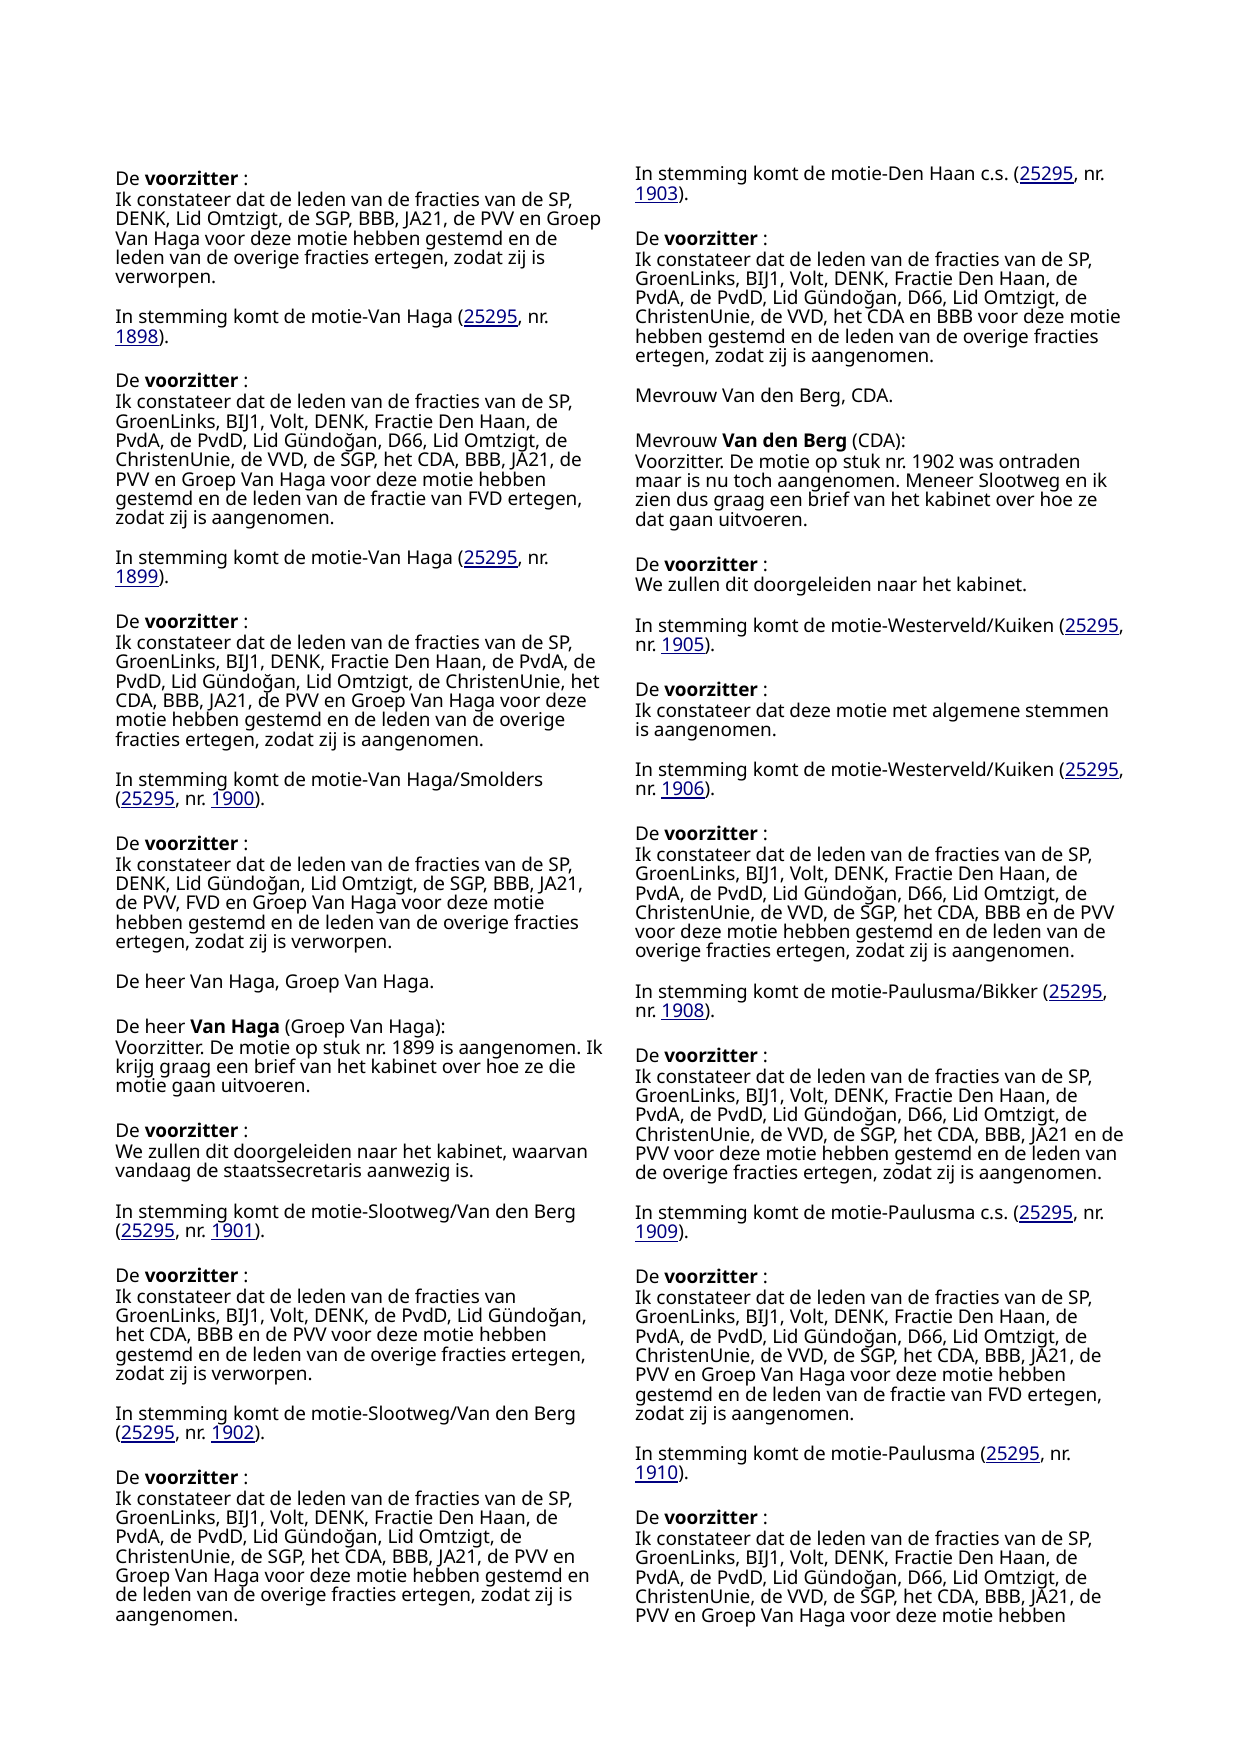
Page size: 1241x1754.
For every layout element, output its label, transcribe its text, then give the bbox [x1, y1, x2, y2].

text In stemming komt de motie-Van Haga (25295, nr. 1899). [115, 549, 605, 588]
text In stemming komt de motie-Paulusma (25295, nr. 1910). [635, 1445, 1125, 1483]
text Ik constateer dat de leden van de fracties van de SP, GroenLinks, BIJ1, DENK, Fractie Den Haan, de PvdA, de PvdD, Lid Gündoğan, Lid Omtzigt, de ChristenUnie, het CDA, BBB, JA21, de PVV en Groep Van Haga voor deze motie hebben gestemd en de leden van de overige fracties ertegen, zodat zij is aangenomen. [115, 634, 605, 750]
text De voorzitter : [115, 1117, 605, 1143]
text De voorzitter : [635, 225, 1125, 251]
text Ik constateer dat de leden van de fracties van de SP, GroenLinks, BIJ1, Volt, DENK, Fractie Den Haan, de PvdA, de PvdD, Lid Gündoğan, D66, Lid Omtzigt, de ChristenUnie, de VVD, de SGP, het CDA, BBB, JA21, de PVV en Groep Van Haga voor deze motie hebben gestemd en de leden van de fractie van FVD ertegen, zodat zij is aangenomen. [635, 1289, 1125, 1424]
text De voorzitter : [635, 1263, 1125, 1289]
text In stemming komt de motie-Paulusma/Bikker (25295, nr. 1908). [635, 983, 1125, 1021]
text Voorzitter. De motie op stuk nr. 1899 is aangenomen. Ik krijg graag een brief van het kabinet over hoe ze die motie gaan uitvoeren. [115, 1039, 605, 1097]
text Ik constateer dat de leden van de fracties van de SP, GroenLinks, BIJ1, Volt, DENK, Fractie Den Haan, de PvdA, de PvdD, Lid Gündoğan, D66, Lid Omtzigt, de ChristenUnie, de VVD, het CDA en BBB voor deze motie hebben gestemd en de leden van de overige fracties ertegen, zodat zij is aangenomen. [635, 251, 1125, 366]
text De voorzitter : [635, 820, 1125, 846]
text Ik constateer dat de leden van de fracties van GroenLinks, BIJ1, Volt, DENK, de PvdD, Lid Gündoğan, het CDA, BBB en de PVV voor deze motie hebben gestemd en de leden van de overige fracties ertegen, zodat zij is verworpen. [115, 1288, 605, 1384]
text Voorzitter. De motie op stuk nr. 1902 was ontraden maar is nu toch aangenomen. Meneer Slootweg en ik zien dus graag een brief van het kabinet over hoe ze dat gaan uitvoeren. [635, 453, 1125, 530]
text In stemming komt de motie-Westerveld/Kuiken (25295, nr. 1905). [635, 617, 1125, 655]
text Mevrouw Van den Berg, CDA. [635, 387, 1125, 406]
text Ik constateer dat de leden van de fracties van de SP, GroenLinks, BIJ1, Volt, DENK, Fractie Den Haan, de PvdA, de PvdD, Lid Gündoğan, D66, Lid Omtzigt, de ChristenUnie, de VVD, de SGP, het CDA, BBB, JA21, de PVV en Groep Van Haga voor deze motie hebben gestemd en de leden van de fractie van FVD ertegen, zodat zij is aangenomen. [115, 393, 605, 528]
text De heer Van Haga, Groep Van Haga. [115, 973, 605, 992]
text De voorzitter : [115, 368, 605, 393]
text In stemming komt de motie-Westerveld/Kuiken (25295, nr. 1906). [635, 761, 1125, 799]
text Mevrouw Van den Berg (CDA): [635, 427, 1125, 453]
text De voorzitter : [115, 830, 605, 856]
text In stemming komt de motie-Van Haga/Smolders (25295, nr. 1900). [115, 771, 605, 809]
text We zullen dit doorgeleiden naar het kabinet, waarvan vandaag de staatssecretaris aanwezig is. [115, 1143, 605, 1182]
text De voorzitter : [635, 551, 1125, 576]
text We zullen dit doorgeleiden naar het kabinet. [635, 576, 1125, 596]
text De heer Van Haga (Groep Van Haga): [115, 1013, 605, 1039]
text De voorzitter : [115, 1262, 605, 1288]
text In stemming komt de motie-Slootweg/Van den Berg (25295, nr. 1902). [115, 1405, 605, 1443]
text De voorzitter : [635, 1504, 1125, 1530]
text Ik constateer dat de leden van de fracties van de SP, DENK, Lid Gündoğan, Lid Omtzigt, de SGP, BBB, JA21, de PVV, FVD en Groep Van Haga voor deze motie hebben gestemd en de leden van de overige fracties ertegen, zodat zij is verworpen. [115, 856, 605, 952]
text In stemming komt de motie-Paulusma c.s. (25295, nr. 1909). [635, 1204, 1125, 1243]
text Ik constateer dat de leden van de fracties van de SP, GroenLinks, BIJ1, Volt, DENK, Fractie Den Haan, de PvdA, de PvdD, Lid Gündoğan, Lid Omtzigt, de ChristenUnie, de SGP, het CDA, BBB, JA21, de PVV en Groep Van Haga voor deze motie hebben gestemd en de leden van de overige fracties ertegen, zodat zij is aangenomen. [115, 1490, 605, 1625]
text De voorzitter : [115, 608, 605, 634]
text In stemming komt de motie-Van Haga (25295, nr. 1898). [115, 308, 605, 347]
text De voorzitter : [635, 1042, 1125, 1068]
text In stemming komt de motie-Slootweg/Van den Berg (25295, nr. 1901). [115, 1203, 605, 1241]
text Ik constateer dat de leden van de fracties van de SP, DENK, Lid Omtzigt, de SGP, BBB, JA21, de PVV en Groep Van Haga voor deze motie hebben gestemd en de leden van de overige fracties ertegen, zodat zij is verworpen. [115, 191, 605, 287]
text Ik constateer dat de leden van de fracties van de SP, GroenLinks, BIJ1, Volt, DENK, Fractie Den Haan, de PvdA, de PvdD, Lid Gündoğan, D66, Lid Omtzigt, de ChristenUnie, de VVD, de SGP, het CDA, BBB, JA21 en de PVV voor deze motie hebben gestemd en de leden van de overige fracties ertegen, zodat zij is aangenomen. [635, 1068, 1125, 1183]
text In stemming komt de motie-Den Haan c.s. (25295, nr. 1903). [635, 165, 1125, 204]
text De voorzitter : [115, 165, 605, 191]
text De voorzitter : [635, 676, 1125, 702]
text Ik constateer dat de leden van de fracties van de SP, GroenLinks, BIJ1, Volt, DENK, Fractie Den Haan, de PvdA, de PvdD, Lid Gündoğan, D66, Lid Omtzigt, de ChristenUnie, de VVD, de SGP, het CDA, BBB, JA21, de PVV en Groep Van Haga voor deze motie hebben [635, 1530, 1125, 1626]
text De voorzitter : [115, 1464, 605, 1490]
text Ik constateer dat deze motie met algemene stemmen is aangenomen. [635, 702, 1125, 740]
text Ik constateer dat de leden van de fracties van de SP, GroenLinks, BIJ1, Volt, DENK, Fractie Den Haan, de PvdA, de PvdD, Lid Gündoğan, D66, Lid Omtzigt, de ChristenUnie, de VVD, de SGP, het CDA, BBB en de PVV voor deze motie hebben gestemd en de leden van de overige fracties ertegen, zodat zij is aangenomen. [635, 846, 1125, 962]
